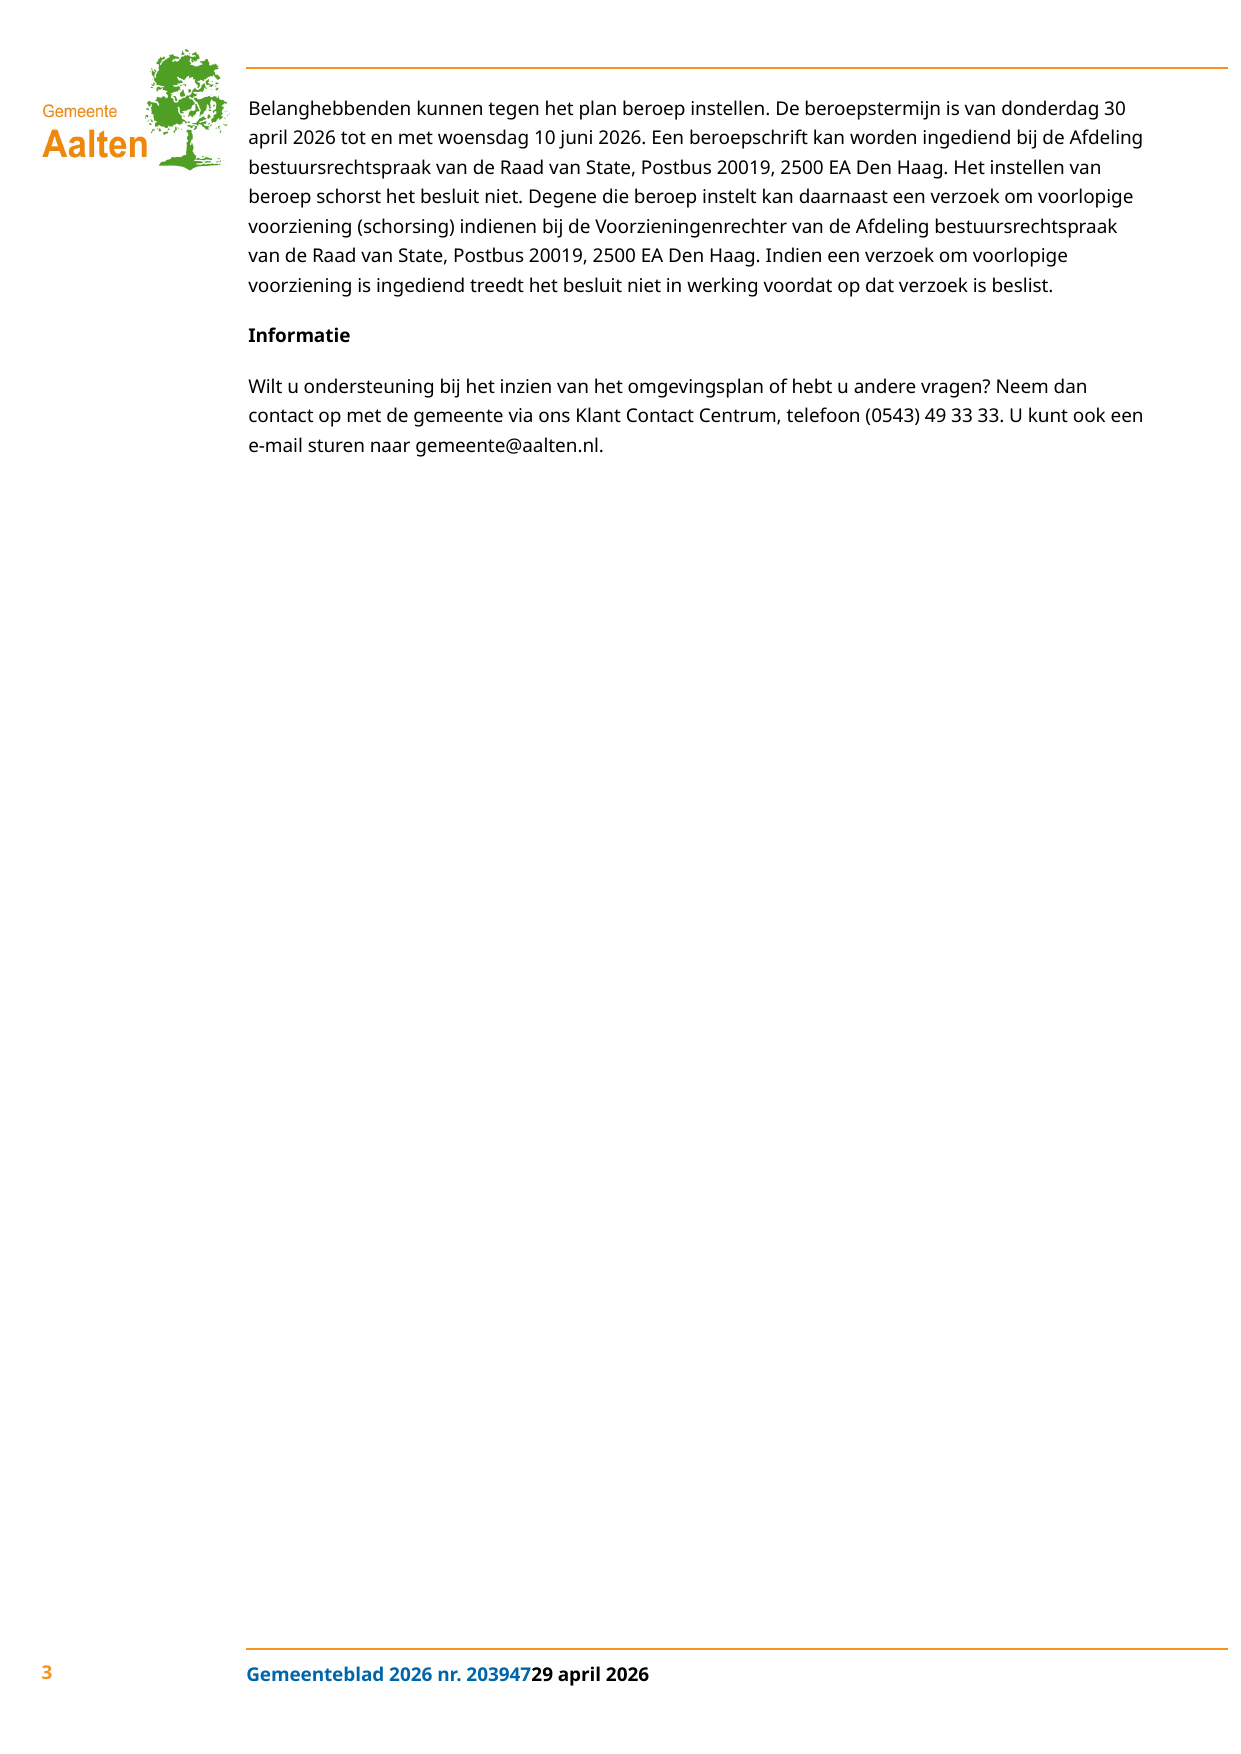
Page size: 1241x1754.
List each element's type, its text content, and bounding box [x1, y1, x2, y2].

text Belanghebbenden kunnen tegen het plan beroep instellen. De beroepstermijn is van donderdag 30 april 2026 tot en met woensdag 10 juni 2026. Een beroepschrift kan worden ingediend bij de Afdeling bestuursrechtspraak van de Raad van State, Postbus 20019, 2500 EA Den Haag. Het instellen van beroep schorst het besluit niet. Degene die beroep instelt kan daarnaast een verzoek om voorlopige voorziening (schorsing) indienen bij de Voorzieningenrechter van de Afdeling bestuursrechtspraak van de Raad van State, Postbus 20019, 2500 EA Den Haag. Indien een verzoek om voorlopige voorziening is ingediend treedt het besluit niet in werking voordat op dat verzoek is beslist. [248, 95, 1152, 298]
text Informatie [248, 323, 1152, 348]
text Wilt u ondersteuning bij het inzien van het omgevingsplan of hebt u andere vragen? Neem dan contact op met de gemeente via ons Klant Contact Centrum, telefoon (0543) 49 33 33. U kunt ook een e-mail sturen naar gemeente@aalten.nl. [248, 373, 1152, 458]
picture [41, 47, 231, 172]
